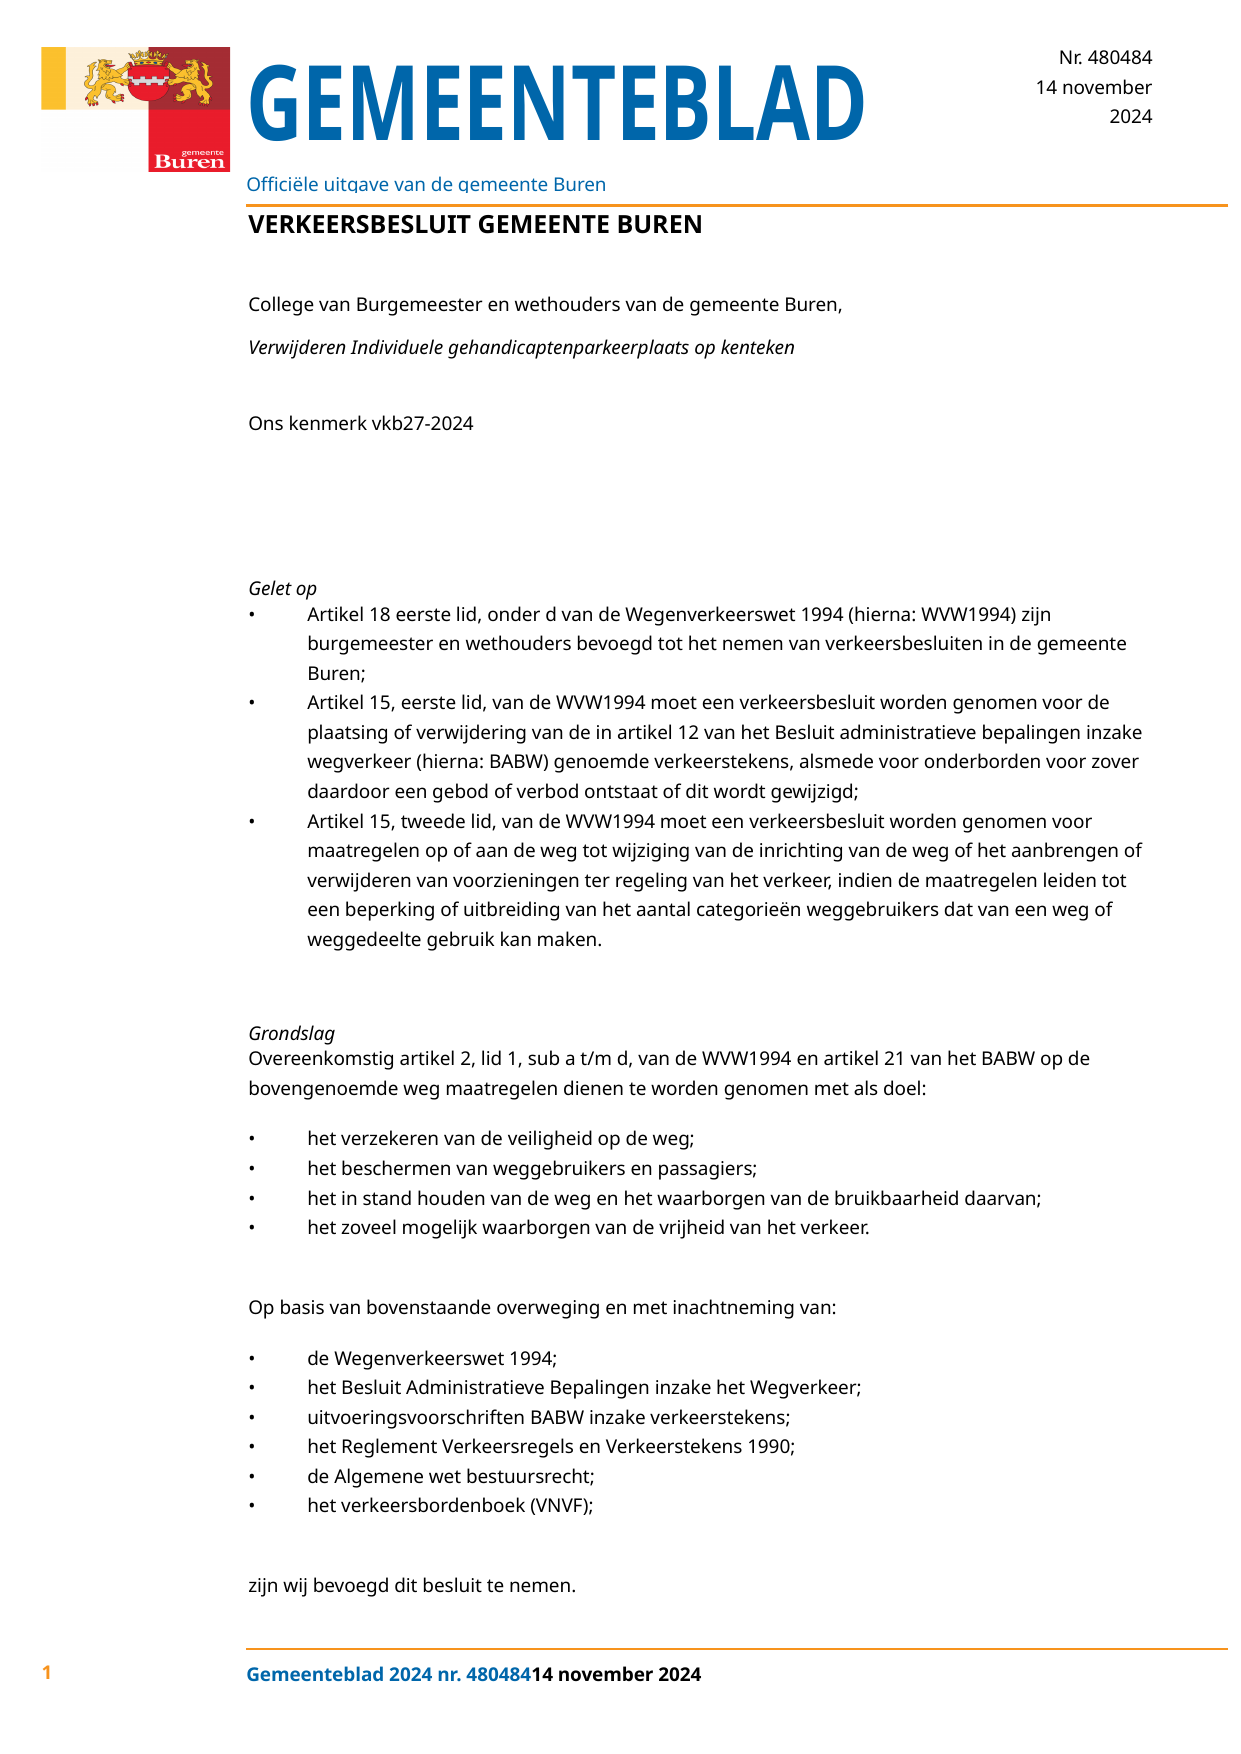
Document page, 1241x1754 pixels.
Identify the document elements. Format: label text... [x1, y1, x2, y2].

list uitvoeringsvoorschriften BABW inzake verkeerstekens; [248, 1404, 1152, 1429]
text VERKEERSBESLUIT GEMEENTE BUREN [248, 207, 1152, 241]
text Op basis van bovenstaande overweging en met inachtneming van: [248, 1294, 1152, 1320]
text Ons kenmerk vkb27-2024 [248, 410, 1152, 436]
text Verwijderen Individuele gehandicaptenparkeerplaats op kenteken [248, 334, 1152, 360]
text Gelet op [248, 575, 1152, 601]
text Overeenkomstig artikel 2, lid 1, sub a t/m d, van de WVW1994 en artikel 21 van het BABW op de bovengenoemde weg maatregelen dienen te worden genomen met als doel: [248, 1046, 1152, 1101]
list Artikel 18 eerste lid, onder d van de Wegenverkeerswet 1994 (hierna: WVW1994) zijn burgemeester en wethouders bevoegd tot het nemen van verkeersbesluiten in de gemeente Buren; [248, 601, 1152, 686]
list het beschermen van weggebruikers en passagiers; [248, 1155, 1152, 1181]
list het Reglement Verkeersregels en Verkeerstekens 1990; [248, 1433, 1152, 1459]
list de Wegenverkeerswet 1994; [248, 1345, 1152, 1370]
text College van Burgemeester en wethouders van de gemeente Buren, [248, 291, 1152, 317]
list de Algemene wet bestuursrecht; [248, 1463, 1152, 1489]
list het zoveel mogelijk waarborgen van de vrijheid van het verkeer. [248, 1214, 1152, 1240]
picture [41, 47, 231, 172]
list het Besluit Administratieve Bepalingen inzake het Wegverkeer; [248, 1374, 1152, 1400]
text zijn wij bevoegd dit besluit te nemen. [248, 1573, 1152, 1598]
list Artikel 15, eerste lid, van de WVW1994 moet een verkeersbesluit worden genomen voor de plaatsing of verwijdering van de in artikel 12 van het Besluit administratieve bepalingen inzake wegverkeer (hierna: BABW) genoemde verkeerstekens, alsmede voor onderborden voor zover daardoor een gebod of verbod ontstaat of dit wordt gewijzigd; [248, 689, 1152, 804]
list het verzekeren van de veiligheid op de weg; [248, 1126, 1152, 1151]
list het verkeersbordenboek (VNVF); [248, 1493, 1152, 1518]
text Grondslag [248, 1020, 1152, 1046]
list het in stand houden van de weg en het waarborgen van de bruikbaarheid daarvan; [248, 1185, 1152, 1210]
list Artikel 15, tweede lid, van de WVW1994 moet een verkeersbesluit worden genomen voor maatregelen op of aan de weg tot wijziging van de inrichting van de weg of het aanbrengen of verwijderen van voorzieningen ter regeling van het verkeer, indien de maatregelen leiden tot een beperking of uitbreiding van het aantal categorieën weggebruikers dat van een weg of weggedeelte gebruik kan maken. [248, 808, 1152, 952]
